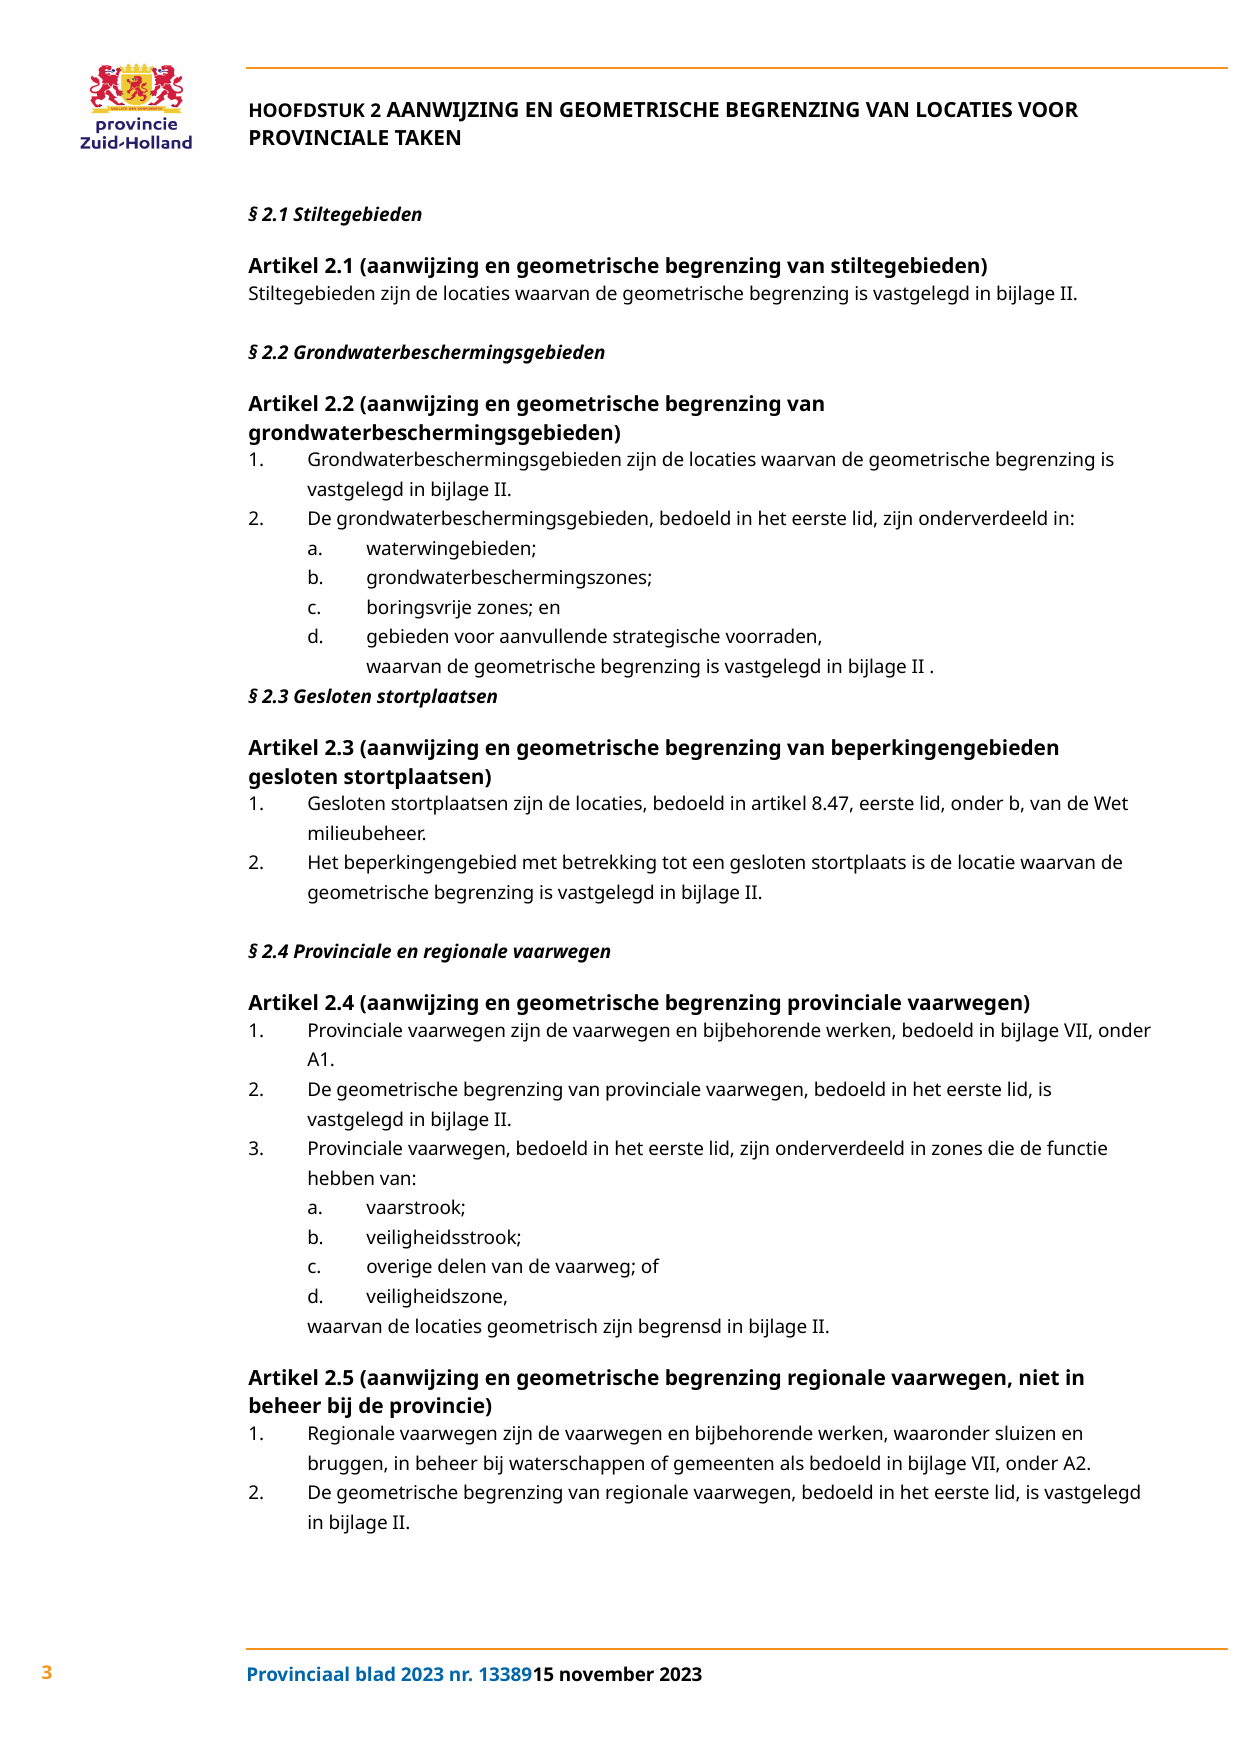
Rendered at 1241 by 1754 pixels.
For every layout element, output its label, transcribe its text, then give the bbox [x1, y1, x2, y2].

text Artikel 2.3 (aanwijzing en geometrische begrenzing van beperkingengebieden gesloten stortplaatsen) [248, 733, 1152, 790]
list Regionale vaarwegen zijn de vaarwegen en bijbehorende werken, waaronder sluizen en bruggen, in beheer bij waterschappen of gemeenten als bedoeld in bijlage VII, onder A2. [248, 1420, 1152, 1475]
text § 2.4 Provinciale en regionale vaarwegen [248, 938, 1152, 964]
list Provinciale vaarwegen, bedoeld in het eerste lid, zijn onderverdeeld in zones die de functie hebben van: [248, 1135, 1152, 1191]
list vaarstrook; [307, 1194, 1152, 1220]
text HOOFDSTUK 2 AANWIJZING EN GEOMETRISCHE BEGRENZING VAN LOCATIES VOOR PROVINCIALE TAKEN [248, 95, 1152, 152]
list Het beperkingengebied met betrekking tot een gesloten stortplaats is de locatie waarvan de geometrische begrenzing is vastgelegd in bijlage II. [248, 849, 1152, 905]
picture [41, 47, 231, 172]
list De grondwaterbeschermingsgebieden, bedoeld in het eerste lid, zijn onderverdeeld in: [248, 505, 1152, 531]
text Artikel 2.2 (aanwijzing en geometrische begrenzing van grondwaterbeschermingsgebieden) [248, 389, 1152, 446]
list boringsvrije zones; en [307, 594, 1152, 620]
list veiligheidsstrook; [307, 1224, 1152, 1250]
text Artikel 2.4 (aanwijzing en geometrische begrenzing provinciale vaarwegen) [248, 988, 1152, 1017]
list overige delen van de vaarweg; of [307, 1254, 1152, 1279]
list waarvan de geometrische begrenzing is vastgelegd in bijlage II . [307, 653, 1152, 679]
list De geometrische begrenzing van provinciale vaarwegen, bedoeld in het eerste lid, is vastgelegd in bijlage II. [248, 1076, 1152, 1131]
text § 2.1 Stiltegebieden [248, 201, 1152, 227]
list waarvan de locaties geometrisch zijn begrensd in bijlage II. [248, 1313, 1152, 1338]
text § 2.3 Gesloten stortplaatsen [248, 683, 1152, 709]
text Stiltegebieden zijn de locaties waarvan de geometrische begrenzing is vastgelegd in bijlage II. [248, 280, 1152, 306]
text Artikel 2.5 (aanwijzing en geometrische begrenzing regionale vaarwegen, niet in beheer bij de provincie) [248, 1363, 1152, 1420]
list Gesloten stortplaatsen zijn de locaties, bedoeld in artikel 8.47, eerste lid, onder b, van de Wet milieubeheer. [248, 790, 1152, 846]
list Provinciale vaarwegen zijn de vaarwegen en bijbehorende werken, bedoeld in bijlage VII, onder A1. [248, 1017, 1152, 1072]
list gebieden voor aanvullende strategische voorraden, [307, 624, 1152, 649]
list grondwaterbeschermingszones; [307, 564, 1152, 590]
text Artikel 2.1 (aanwijzing en geometrische begrenzing van stiltegebieden) [248, 251, 1152, 280]
list waterwingebieden; [307, 535, 1152, 561]
list Grondwaterbeschermingsgebieden zijn de locaties waarvan de geometrische begrenzing is vastgelegd in bijlage II. [248, 446, 1152, 502]
list De geometrische begrenzing van regionale vaarwegen, bedoeld in het eerste lid, is vastgelegd in bijlage II. [248, 1479, 1152, 1534]
list veiligheidszone, [307, 1283, 1152, 1309]
text § 2.2 Grondwaterbeschermingsgebieden [248, 339, 1152, 365]
